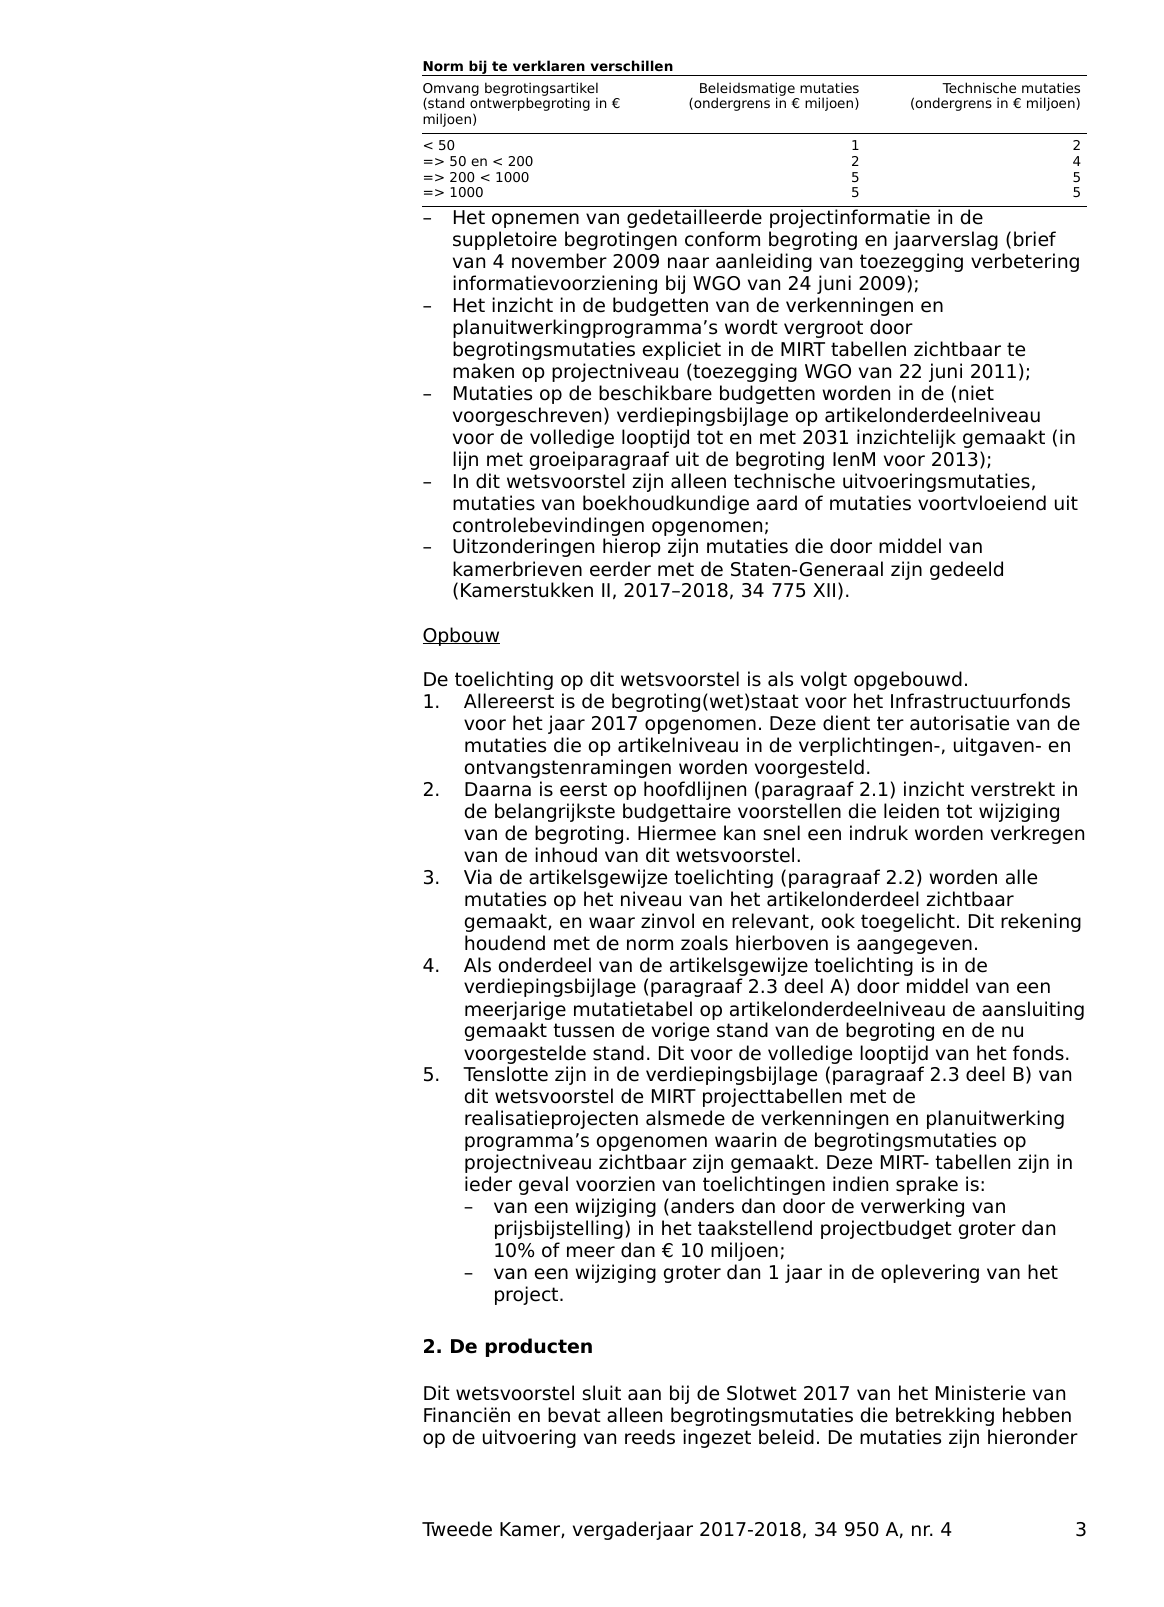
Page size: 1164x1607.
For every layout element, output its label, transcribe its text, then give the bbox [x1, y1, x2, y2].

table_cell 1 [644, 134, 865, 154]
text 5. Tenslotte zijn in de verdiepingsbijlage (paragraaf 2.3 deel B) van dit wetsvoorstel de MIRT projecttabellen met de realisatieprojecten alsmede de verkenningen en planuitwerking programma’s opgenomen waarin de begrotingsmutaties op projectniveau zichtbaar zijn gemaakt. Deze MIRT- tabellen zijn in ieder geval voorzien van toelichtingen indien sprake is: [422, 1064, 1087, 1196]
table_cell Omvang begrotingsartikel (stand ontwerpbegroting in € miljoen) [422, 76, 644, 132]
table_cell < 50 [422, 134, 644, 154]
text – Het inzicht in de budgetten van de verkenningen en planuitwerkingprogramma’s wordt vergroot door begrotingsmutaties expliciet in de MIRT tabellen zichtbaar te maken op projectniveau (toezegging WGO van 22 juni 2011); [422, 295, 1087, 383]
text – In dit wetsvoorstel zijn alleen technische uitvoeringsmutaties, mutaties van boekhoudkundige aard of mutaties voortvloeiend uit controlebevindingen opgenomen; [422, 471, 1087, 536]
table_cell 4 [865, 154, 1087, 169]
text 1. Allereerst is de begroting(wet)staat voor het Infrastructuurfonds voor het jaar 2017 opgenomen. Deze dient ter autorisatie van de mutaties die op artikelniveau in de verplichtingen-, uitgaven- en ontvangstenramingen worden voorgesteld. [422, 691, 1087, 779]
table_cell => 1000 [422, 185, 644, 206]
table_cell Beleidsmatige mutaties (ondergrens in € miljoen) [644, 76, 865, 132]
text 3. Via de artikelsgewijze toelichting (paragraaf 2.2) worden alle mutaties op het niveau van het artikelonderdeel zichtbaar gemaakt, en waar zinvol en relevant, ook toegelicht. Dit rekening houdend met de norm zoals hierboven is aangegeven. [422, 867, 1087, 954]
table_cell => 200 < 1000 [422, 170, 644, 185]
text 4. Als onderdeel van de artikelsgewijze toelichting is in de verdiepingsbijlage (paragraaf 2.3 deel A) door middel van een meerjarige mutatietabel op artikelonderdeelniveau de aansluiting gemaakt tussen de vorige stand van de begroting en de nu voorgestelde stand. Dit voor de volledige looptijd van het fonds. [422, 954, 1087, 1064]
text – van een wijziging groter dan 1 jaar in de oplevering van het project. [464, 1262, 1087, 1306]
table_cell 2 [644, 154, 865, 169]
table_cell Technische mutaties (ondergrens in € miljoen) [865, 76, 1087, 132]
text 2. Daarna is eerst op hoofdlijnen (paragraaf 2.1) inzicht verstrekt in de belangrijkste budgettaire voorstellen die leiden tot wijziging van de begroting. Hiermee kan snel een indruk worden verkregen van de inhoud van dit wetsvoorstel. [422, 779, 1087, 867]
table_cell => 50 en < 200 [422, 154, 644, 169]
table_header Norm bij te verklaren verschillen [422, 59, 1087, 75]
subtitle Opbouw [422, 624, 1087, 647]
table_cell 2 [865, 134, 1087, 154]
text – Mutaties op de beschikbare budgetten worden in de (niet voorgeschreven) verdiepingsbijlage op artikelonderdeelniveau voor de volledige looptijd tot en met 2031 inzichtelijk gemaakt (in lijn met groeiparagraaf uit de begroting IenM voor 2013); [422, 383, 1087, 471]
table_cell 5 [644, 185, 865, 206]
text Dit wetsvoorstel sluit aan bij de Slotwet 2017 van het Ministerie van Financiën en bevat alleen begrotingsmutaties die betrekking hebben op de uitvoering van reeds ingezet beleid. De mutaties zijn hieronder [422, 1383, 1087, 1449]
table_cell 5 [865, 185, 1087, 206]
text – Het opnemen van gedetailleerde projectinformatie in de suppletoire begrotingen conform begroting en jaarverslag (brief van 4 november 2009 naar aanleiding van toezegging verbetering informatievoorziening bij WGO van 24 juni 2009); [422, 207, 1087, 295]
subtitle 2. De producten [422, 1336, 1087, 1358]
text – van een wijziging (anders dan door de verwerking van prijsbijstelling) in het taakstellend projectbudget groter dan 10% of meer dan € 10 miljoen; [464, 1196, 1087, 1262]
table_cell 5 [865, 170, 1087, 185]
text De toelichting op dit wetsvoorstel is als volgt opgebouwd. [422, 669, 1087, 691]
text – Uitzonderingen hierop zijn mutaties die door middel van kamerbrieven eerder met de Staten-Generaal zijn gedeeld (Kamerstukken II, 2017–2018, 34 775 XII). [422, 536, 1087, 602]
table_cell 5 [644, 170, 865, 185]
